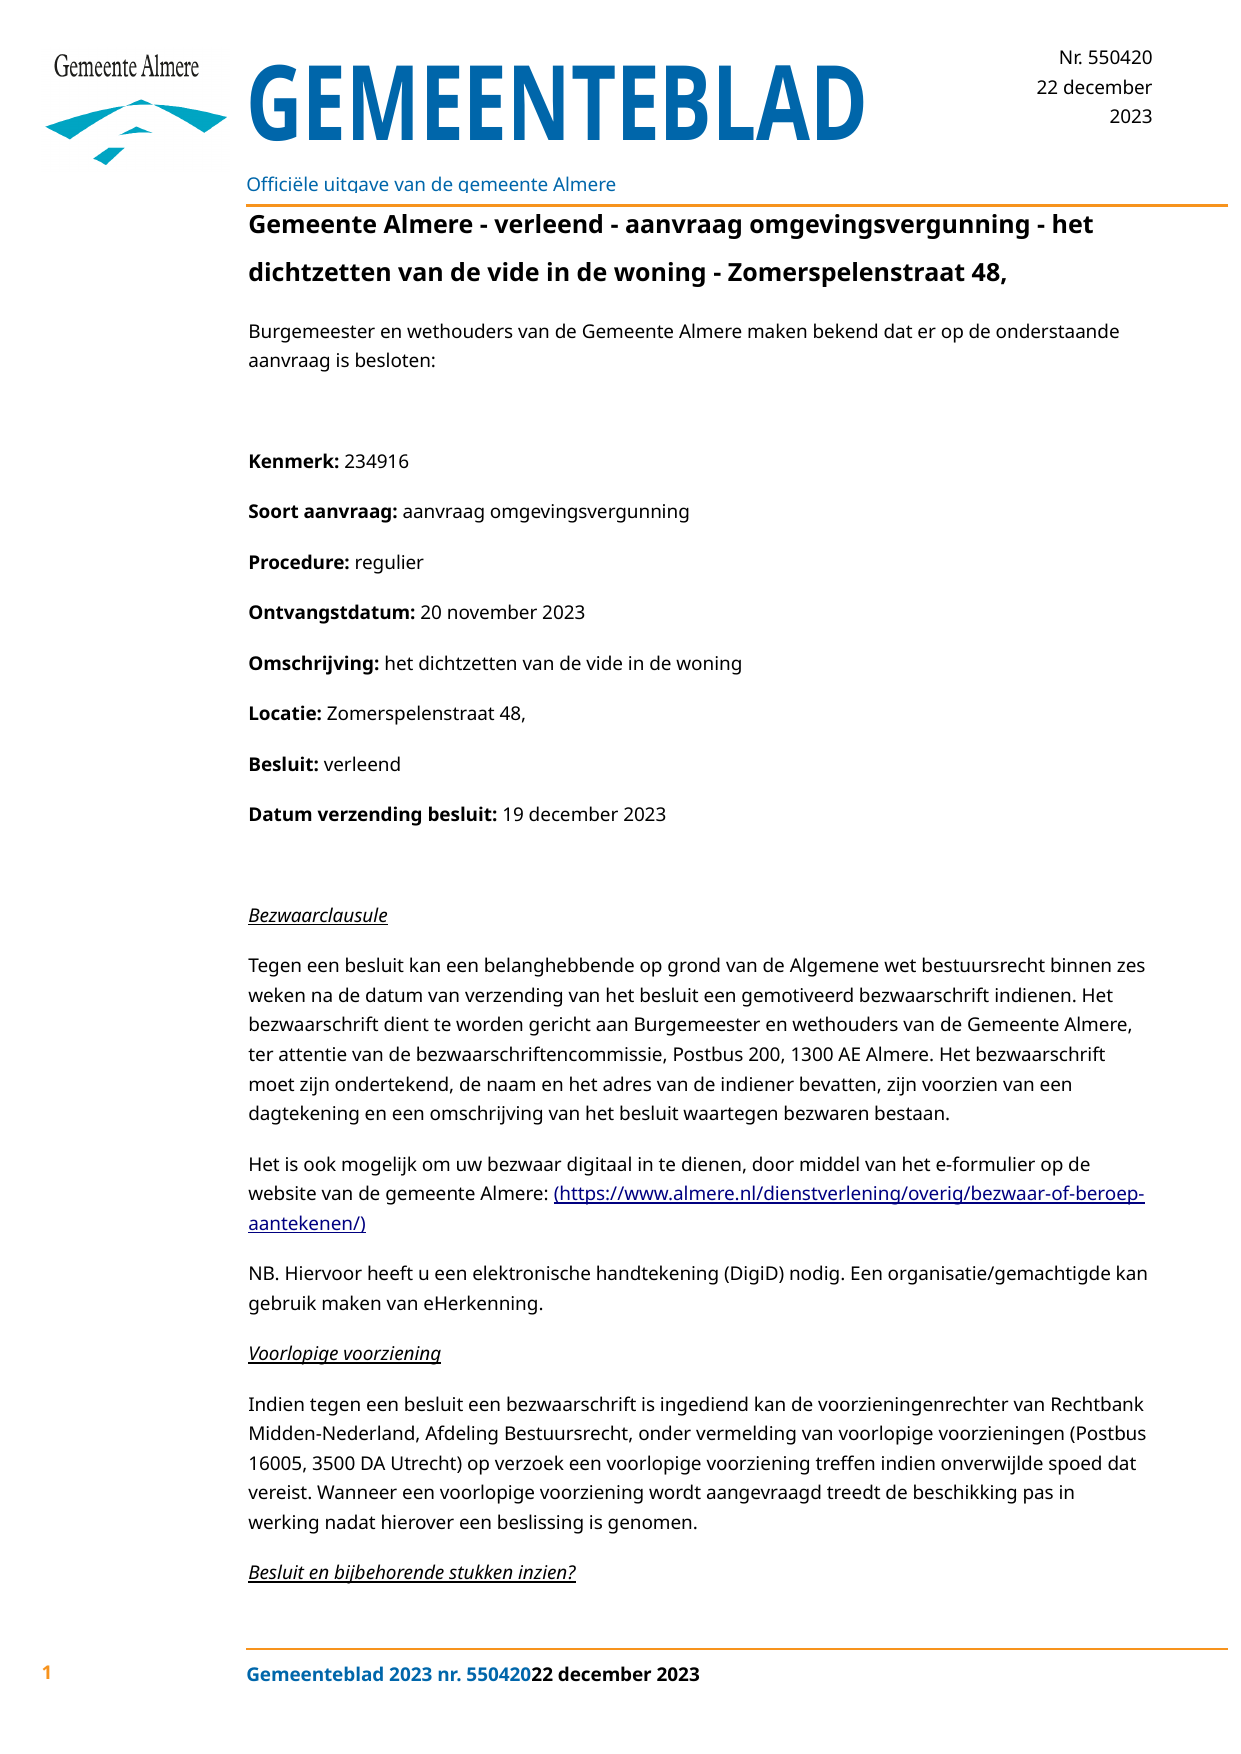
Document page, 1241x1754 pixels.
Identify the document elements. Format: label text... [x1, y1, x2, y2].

text Locatie: Zomerspelenstraat 48, [248, 700, 1152, 726]
text Bezwaarclausule [248, 902, 1152, 928]
text Procedure: regulier [248, 549, 1152, 575]
text Besluit en bijbehorende stukken inzien? [248, 1559, 1152, 1585]
text Indien tegen een besluit een bezwaarschrift is ingediend kan de voorzieningenrechter van Rechtbank Midden-Nederland, Afdeling Bestuursrecht, onder vermelding van voorlopige voorzieningen (Postbus 16005, 3500 DA Utrecht) op verzoek een voorlopige voorziening treffen indien onverwijlde spoed dat vereist. Wanneer een voorlopige voorziening wordt aangevraagd treedt de beschikking pas in werking nadat hierover een beslissing is genomen. [248, 1391, 1152, 1535]
text Ontvangstdatum: 20 november 2023 [248, 599, 1152, 625]
text Tegen een besluit kan een belanghebbende op grond van de Algemene wet bestuursrecht binnen zes weken na de datum van verzending van het besluit een gemotiveerd bezwaarschrift indienen. Het bezwaarschrift dient te worden gericht aan Burgemeester en wethouders van de Gemeente Almere, ter attentie van de bezwaarschriftencommissie, Postbus 200, 1300 AE Almere. Het bezwaarschrift moet zijn ondertekend, de naam en het adres van de indiener bevatten, zijn voorzien van een dagtekening en een omschrijving van het besluit waartegen bezwaren bestaan. [248, 952, 1152, 1126]
text NB. Hiervoor heeft u een elektronische handtekening (DigiD) nodig. Een organisatie/gemachtigde kan gebruik maken van eHerkenning. [248, 1260, 1152, 1316]
text Besluit: verleend [248, 751, 1152, 777]
picture [41, 47, 231, 172]
text Gemeente Almere - verleend - aanvraag omgevingsvergunning - het dichtzetten van de vide in de woning - Zomerspelenstraat 48, [248, 207, 1152, 288]
text Het is ook mogelijk om uw bezwaar digitaal in te dienen, door middel van het e-formulier op de website van de gemeente Almere: (https://www.almere.nl/dienstverlening/overig/bezwaar-of-beroep-aantekenen/) [248, 1151, 1152, 1236]
text Kenmerk: 234916 [248, 448, 1152, 474]
text Soort aanvraag: aanvraag omgevingsvergunning [248, 499, 1152, 524]
text Datum verzending besluit: 19 december 2023 [248, 801, 1152, 827]
text Voorlopige voorziening [248, 1340, 1152, 1366]
text Omschrijving: het dichtzetten van de vide in de woning [248, 650, 1152, 676]
text Burgemeester en wethouders van de Gemeente Almere maken bekend dat er op de onderstaande aanvraag is besloten: [248, 318, 1152, 373]
